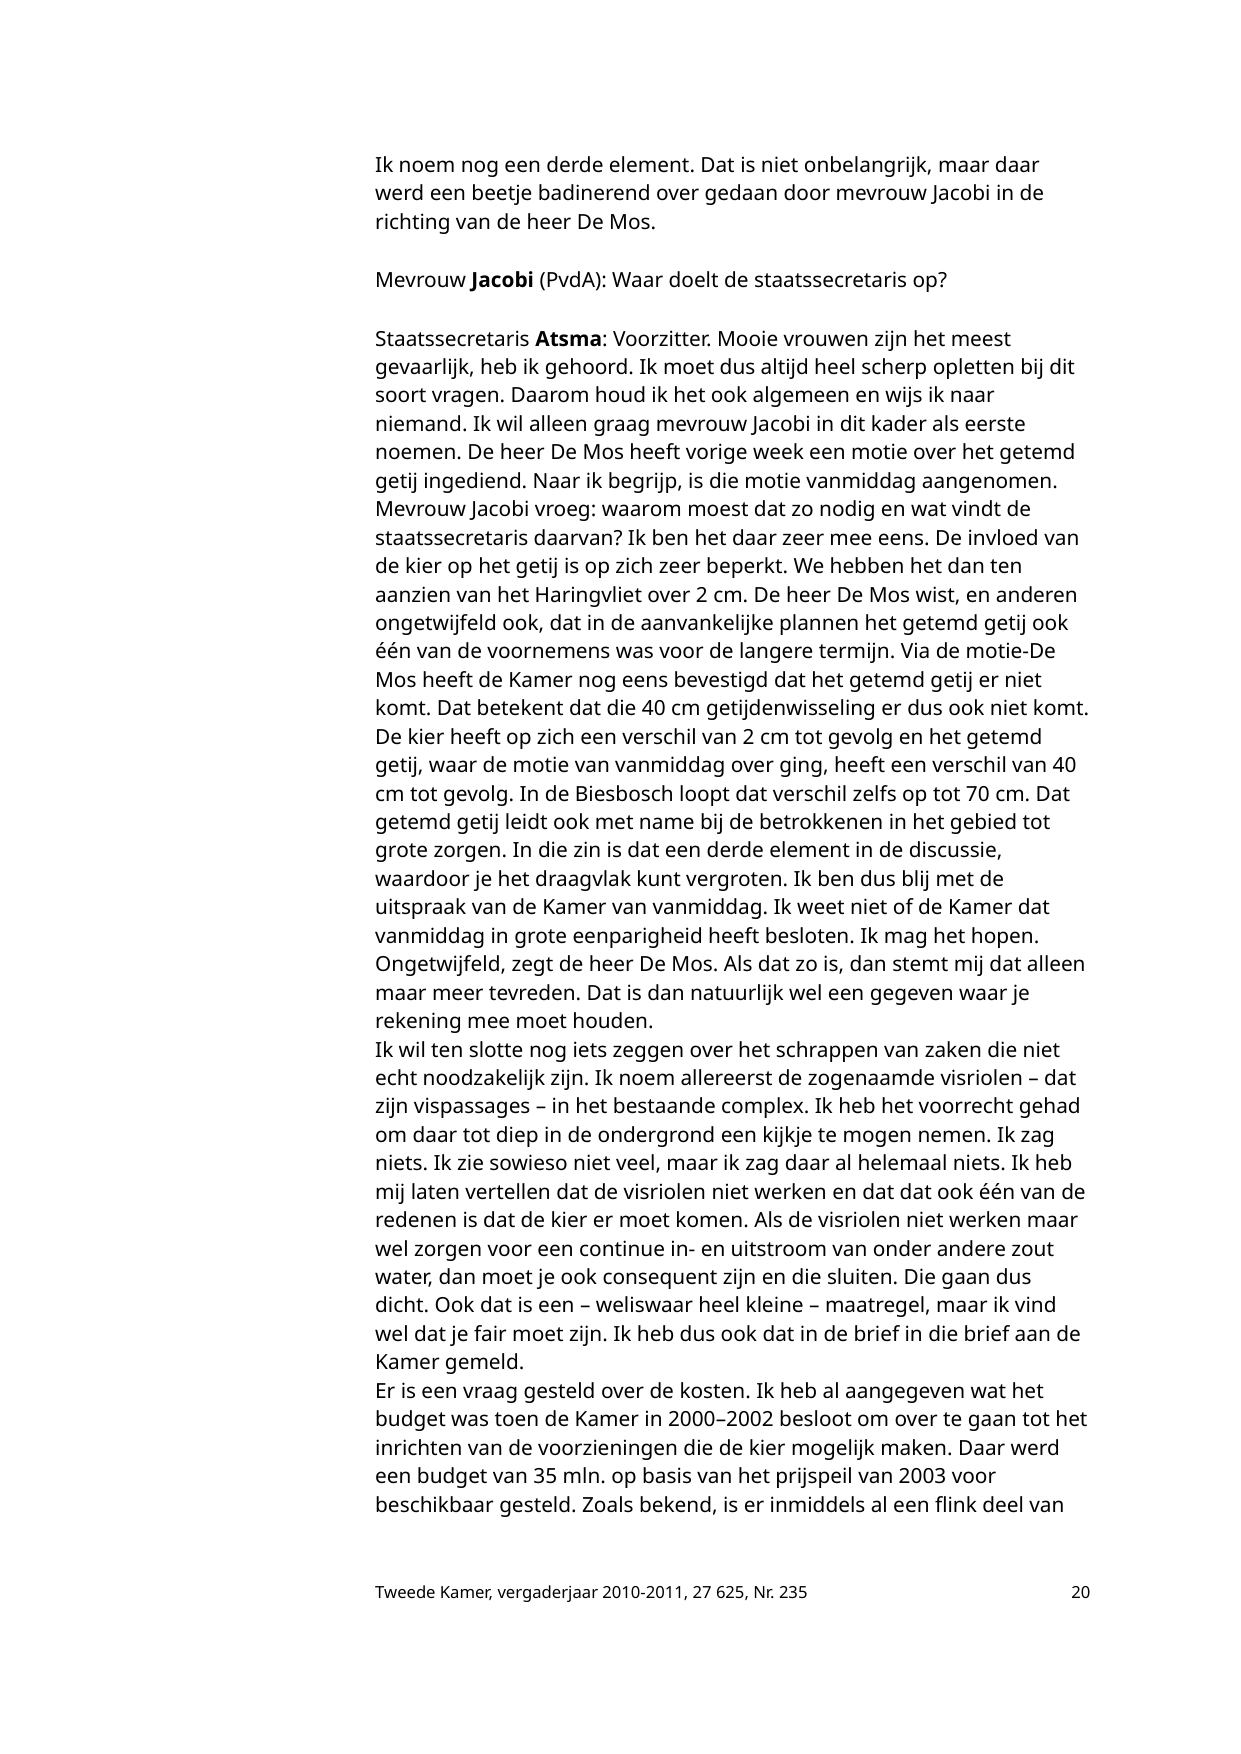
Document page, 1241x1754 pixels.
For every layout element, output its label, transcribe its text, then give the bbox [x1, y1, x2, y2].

text Er is een vraag gesteld over de kosten. Ik heb al aangegeven wat het budget was toen de Kamer in 2000–2002 besloot om over te gaan tot het inrichten van de voorzieningen die de kier mogelijk maken. Daar werd een budget van 35 mln. op basis van het prijspeil van 2003 voor beschikbaar gesteld. Zoals bekend, is er inmiddels al een flink deel van [375, 1376, 1090, 1518]
text Mevrouw Jacobi (PvdA): Waar doelt de staatssecretaris op? [375, 265, 1090, 294]
text Ik noem nog een derde element. Dat is niet onbelangrijk, maar daar werd een beetje badinerend over gedaan door mevrouw Jacobi in de richting van de heer De Mos. [375, 150, 1090, 235]
text Staatssecretaris Atsma: Voorzitter. Mooie vrouwen zijn het meest gevaarlijk, heb ik gehoord. Ik moet dus altijd heel scherp opletten bij dit soort vragen. Daarom houd ik het ook algemeen en wijs ik naar niemand. Ik wil alleen graag mevrouw Jacobi in dit kader als eerste noemen. De heer De Mos heeft vorige week een motie over het getemd getij ingediend. Naar ik begrijp, is die motie vanmiddag aangenomen. Mevrouw Jacobi vroeg: waarom moest dat zo nodig en wat vindt de staatssecretaris daarvan? Ik ben het daar zeer mee eens. De invloed van de kier op het getij is op zich zeer beperkt. We hebben het dan ten aanzien van het Haringvliet over 2 cm. De heer De Mos wist, en anderen ongetwijfeld ook, dat in de aanvankelijke plannen het getemd getij ook één van de voornemens was voor de langere termijn. Via de motie-De Mos heeft de Kamer nog eens bevestigd dat het getemd getij er niet komt. Dat betekent dat die 40 cm getijdenwisseling er dus ook niet komt. De kier heeft op zich een verschil van 2 cm tot gevolg en het getemd getij, waar de motie van vanmiddag over ging, heeft een verschil van 40 cm tot gevolg. In de Biesbosch loopt dat verschil zelfs op tot 70 cm. Dat getemd getij leidt ook met name bij de betrokkenen in het gebied tot grote zorgen. In die zin is dat een derde element in de discussie, waardoor je het draagvlak kunt vergroten. Ik ben dus blij met de uitspraak van de Kamer van vanmiddag. Ik weet niet of de Kamer dat vanmiddag in grote eenparigheid heeft besloten. Ik mag het hopen. Ongetwijfeld, zegt de heer De Mos. Als dat zo is, dan stemt mij dat alleen maar meer tevreden. Dat is dan natuurlijk wel een gegeven waar je rekening mee moet houden. [375, 324, 1090, 1035]
text Ik wil ten slotte nog iets zeggen over het schrappen van zaken die niet echt noodzakelijk zijn. Ik noem allereerst de zogenaamde visriolen – dat zijn vispassages – in het bestaande complex. Ik heb het voorrecht gehad om daar tot diep in de ondergrond een kijkje te mogen nemen. Ik zag niets. Ik zie sowieso niet veel, maar ik zag daar al helemaal niets. Ik heb mij laten vertellen dat de visriolen niet werken en dat dat ook één van de redenen is dat de kier er moet komen. Als de visriolen niet werken maar wel zorgen voor een continue in- en uitstroom van onder andere zout water, dan moet je ook consequent zijn en die sluiten. Die gaan dus dicht. Ook dat is een – weliswaar heel kleine – maatregel, maar ik vind wel dat je fair moet zijn. Ik heb dus ook dat in de brief in die brief aan de Kamer gemeld. [375, 1035, 1090, 1376]
